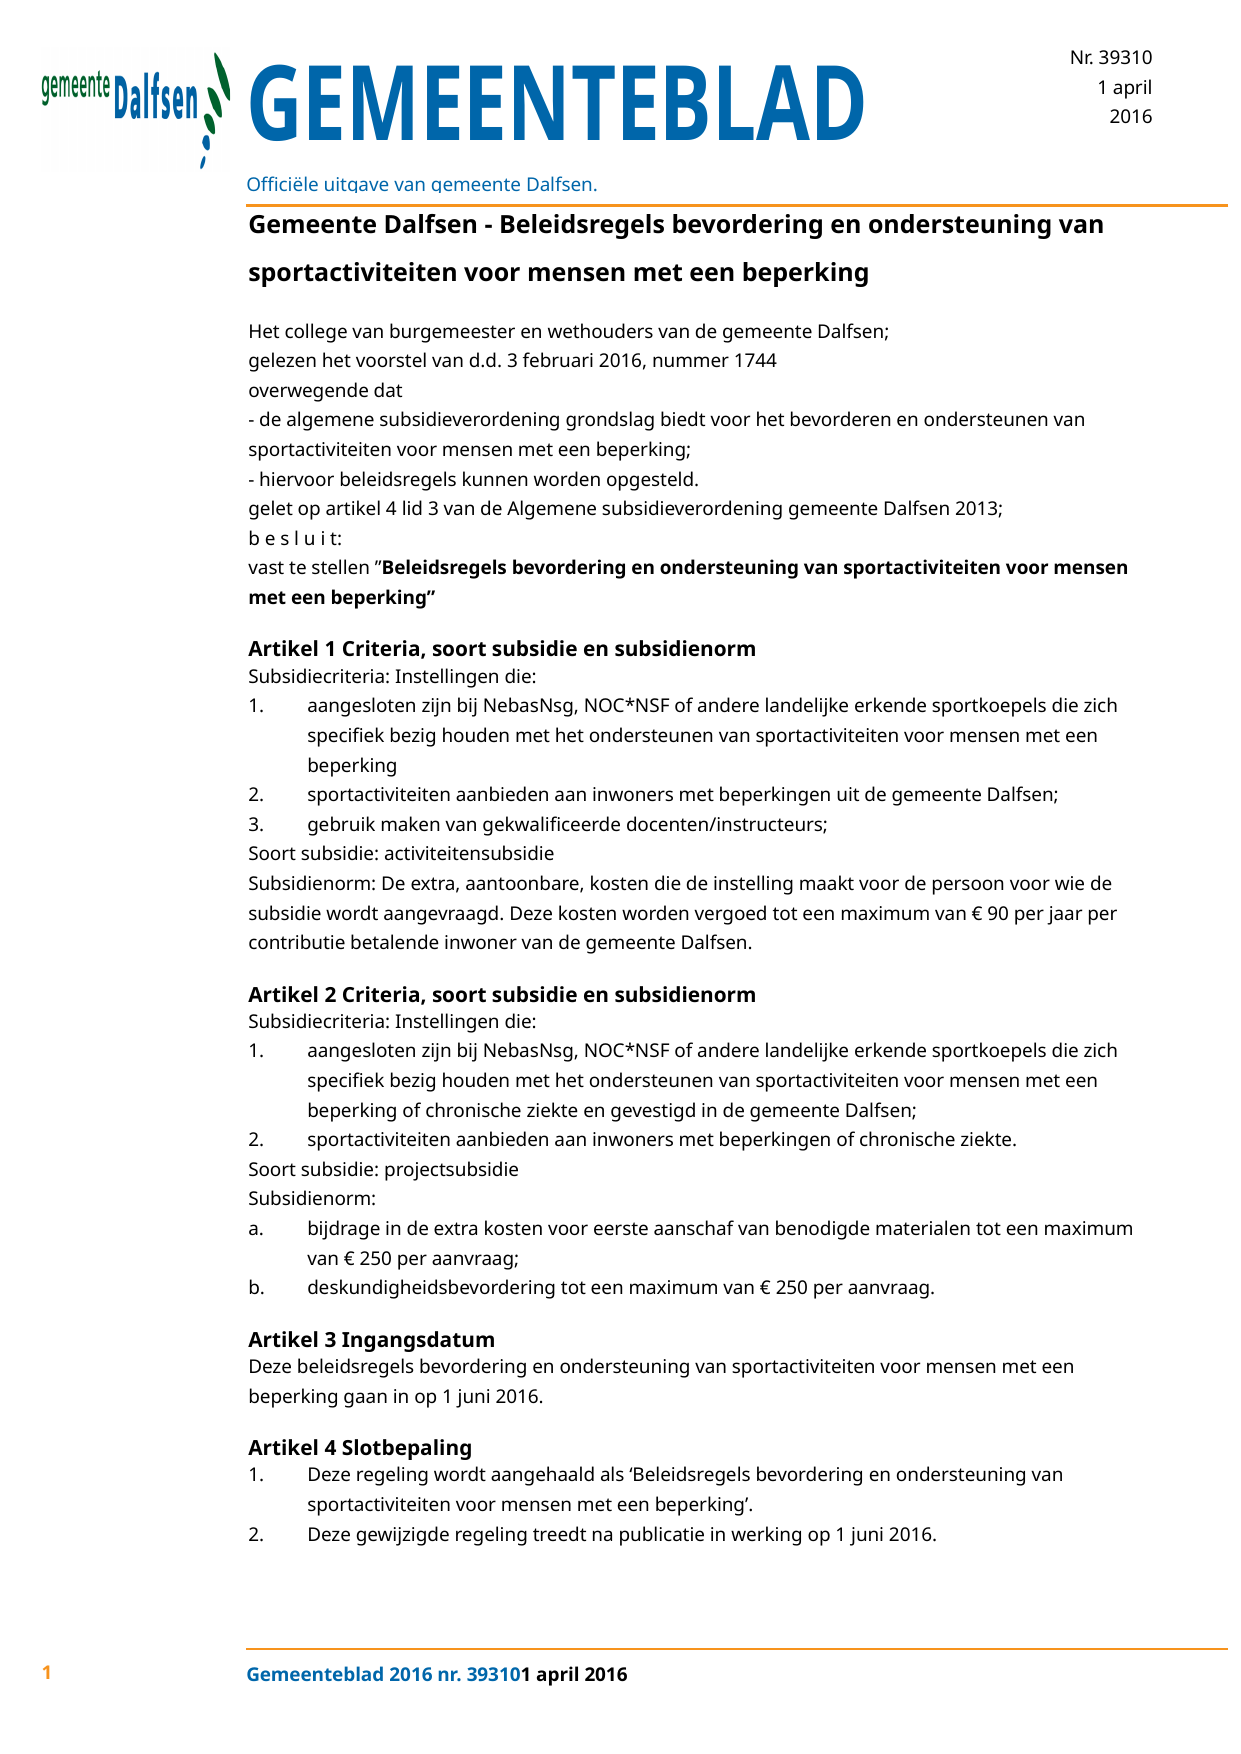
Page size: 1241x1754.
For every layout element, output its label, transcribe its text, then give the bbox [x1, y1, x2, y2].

text Gemeente Dalfsen - Beleidsregels bevordering en ondersteuning van sportactiviteiten voor mensen met een beperking [248, 207, 1152, 288]
text gelet op artikel 4 lid 3 van de Algemene subsidieverordening gemeente Dalfsen 2013; [248, 495, 1152, 521]
text Subsidienorm: [248, 1186, 1152, 1211]
list sportactiviteiten aanbieden aan inwoners met beperkingen of chronische ziekte. [248, 1126, 1152, 1152]
text - hiervoor beleidsregels kunnen worden opgesteld. [248, 466, 1152, 492]
picture [41, 47, 231, 172]
text Deze beleidsregels bevordering en ondersteuning van sportactiviteiten voor mensen met een beperking gaan in op 1 juni 2016. [248, 1353, 1152, 1408]
text Artikel 1 Criteria, soort subsidie en subsidienorm [248, 634, 1152, 663]
list Deze regeling wordt aangehaald als ‘Beleidsregels bevordering en ondersteuning van sportactiviteiten voor mensen met een beperking’. [248, 1462, 1152, 1517]
text Artikel 4 Slotbepaling [248, 1433, 1152, 1462]
text gelezen het voorstel van d.d. 3 februari 2016, nummer 1744 [248, 347, 1152, 373]
text Artikel 3 Ingangsdatum [248, 1325, 1152, 1353]
text Soort subsidie: projectsubsidie [248, 1156, 1152, 1182]
text Soort subsidie: activiteitensubsidie [248, 841, 1152, 866]
text b e s l u i t: [248, 525, 1152, 551]
text vast te stellen ”Beleidsregels bevordering en ondersteuning van sportactiviteiten voor mensen met een beperking” [248, 554, 1152, 610]
text Subsidiecriteria: Instellingen die: [248, 663, 1152, 689]
text - de algemene subsidieverordening grondslag biedt voor het bevorderen en ondersteunen van sportactiviteiten voor mensen met een beperking; [248, 407, 1152, 462]
list aangesloten zijn bij NebasNsg, NOC*NSF of andere landelijke erkende sportkoepels die zich specifiek bezig houden met het ondersteunen van sportactiviteiten voor mensen met een beperking of chronische ziekte en gevestigd in de gemeente Dalfsen; [248, 1038, 1152, 1123]
text overwegende dat [248, 377, 1152, 403]
text Artikel 2 Criteria, soort subsidie en subsidienorm [248, 980, 1152, 1008]
list bijdrage in de extra kosten voor eerste aanschaf van benodigde materialen tot een maximum van € 250 per aanvraag; [248, 1215, 1152, 1271]
text Subsidiecriteria: Instellingen die: [248, 1008, 1152, 1034]
list deskundigheidsbevordering tot een maximum van € 250 per aanvraag. [248, 1274, 1152, 1300]
list gebruik maken van gekwalificeerde docenten/instructeurs; [248, 811, 1152, 837]
text Subsidienorm: De extra, aantoonbare, kosten die de instelling maakt voor de persoon voor wie de subsidie wordt aangevraagd. Deze kosten worden vergoed tot een maximum van € 90 per jaar per contributie betalende inwoner van de gemeente Dalfsen. [248, 870, 1152, 955]
text Het college van burgemeester en wethouders van de gemeente Dalfsen; [248, 318, 1152, 344]
list sportactiviteiten aanbieden aan inwoners met beperkingen uit de gemeente Dalfsen; [248, 781, 1152, 807]
list aangesloten zijn bij NebasNsg, NOC*NSF of andere landelijke erkende sportkoepels die zich specifiek bezig houden met het ondersteunen van sportactiviteiten voor mensen met een beperking [248, 693, 1152, 777]
list Deze gewijzigde regeling treedt na publicatie in werking op 1 juni 2016. [248, 1521, 1152, 1547]
